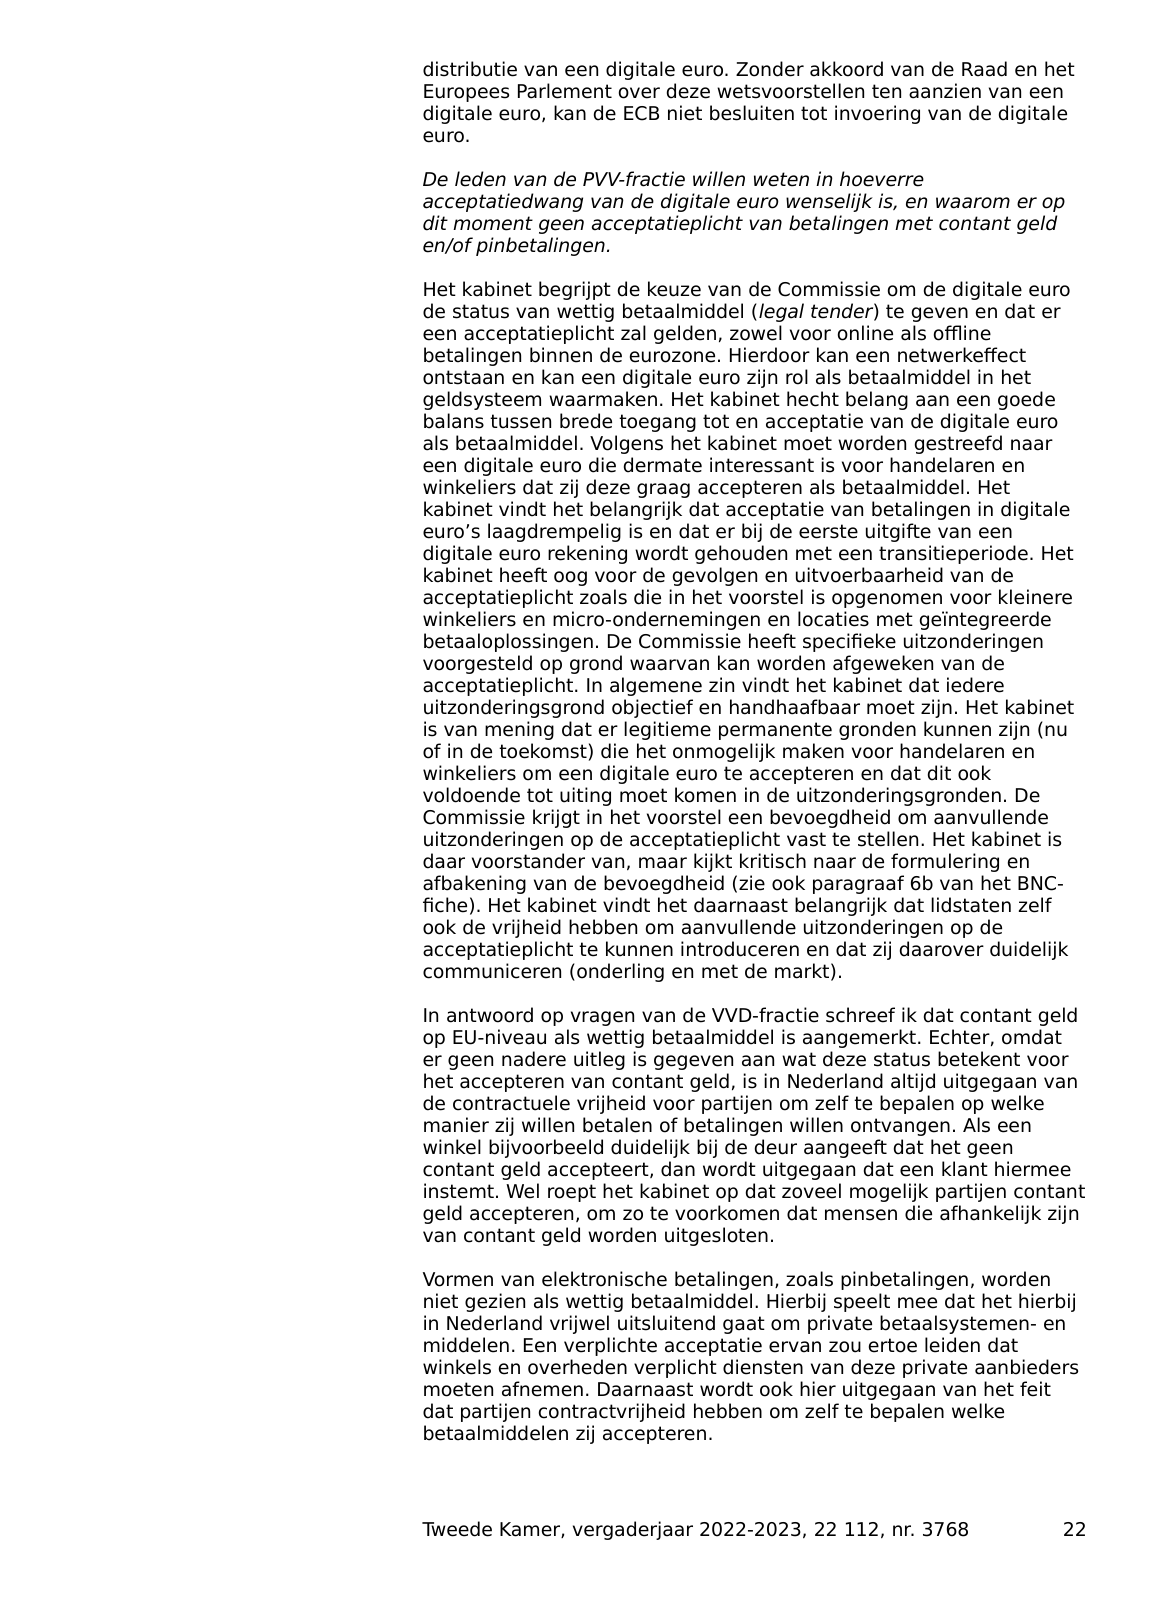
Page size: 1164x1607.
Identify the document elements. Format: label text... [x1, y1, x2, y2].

text De leden van de PVV-fractie willen weten in hoeverre acceptatiedwang van de digitale euro wenselijk is, en waarom er op dit moment geen acceptatieplicht van betalingen met contant geld en/of pinbetalingen. [422, 169, 1087, 257]
text distributie van een digitale euro. Zonder akkoord van de Raad en het Europees Parlement over deze wetsvoorstellen ten aanzien van een digitale euro, kan de ECB niet besluiten tot invoering van de digitale euro. [422, 59, 1087, 147]
text In antwoord op vragen van de VVD-fractie schreef ik dat contant geld op EU-niveau als wettig betaalmiddel is aangemerkt. Echter, omdat er geen nadere uitleg is gegeven aan wat deze status betekent voor het accepteren van contant geld, is in Nederland altijd uitgegaan van de contractuele vrijheid voor partijen om zelf te bepalen op welke manier zij willen betalen of betalingen willen ontvangen. Als een winkel bijvoorbeeld duidelijk bij de deur aangeeft dat het geen contant geld accepteert, dan wordt uitgegaan dat een klant hiermee instemt. Wel roept het kabinet op dat zoveel mogelijk partijen contant geld accepteren, om zo te voorkomen dat mensen die afhankelijk zijn van contant geld worden uitgesloten. [422, 1005, 1087, 1247]
text Het kabinet begrijpt de keuze van de Commissie om de digitale euro de status van wettig betaalmiddel (legal tender) te geven en dat er een acceptatieplicht zal gelden, zowel voor online als offline betalingen binnen de eurozone. Hierdoor kan een netwerkeffect ontstaan en kan een digitale euro zijn rol als betaalmiddel in het geldsysteem waarmaken. Het kabinet hecht belang aan een goede balans tussen brede toegang tot en acceptatie van de digitale euro als betaalmiddel. Volgens het kabinet moet worden gestreefd naar een digitale euro die dermate interessant is voor handelaren en winkeliers dat zij deze graag accepteren als betaalmiddel. Het kabinet vindt het belangrijk dat acceptatie van betalingen in digitale euro’s laagdrempelig is en dat er bij de eerste uitgifte van een digitale euro rekening wordt gehouden met een transitieperiode. Het kabinet heeft oog voor de gevolgen en uitvoerbaarheid van de acceptatieplicht zoals die in het voorstel is opgenomen voor kleinere winkeliers en micro-ondernemingen en locaties met geïntegreerde betaaloplossingen. De Commissie heeft specifieke uitzonderingen voorgesteld op grond waarvan kan worden afgeweken van de acceptatieplicht. In algemene zin vindt het kabinet dat iedere uitzonderingsgrond objectief en handhaafbaar moet zijn. Het kabinet is van mening dat er legitieme permanente gronden kunnen zijn (nu of in de toekomst) die het onmogelijk maken voor handelaren en winkeliers om een digitale euro te accepteren en dat dit ook voldoende tot uiting moet komen in de uitzonderingsgronden. De Commissie krijgt in het voorstel een bevoegdheid om aanvullende uitzonderingen op de acceptatieplicht vast te stellen. Het kabinet is daar voorstander van, maar kijkt kritisch naar de formulering en afbakening van de bevoegdheid (zie ook paragraaf 6b van het BNC-fiche). Het kabinet vindt het daarnaast belangrijk dat lidstaten zelf ook de vrijheid hebben om aanvullende uitzonderingen op de acceptatieplicht te kunnen introduceren en dat zij daarover duidelijk communiceren (onderling en met de markt). [422, 279, 1087, 983]
text Vormen van elektronische betalingen, zoals pinbetalingen, worden niet gezien als wettig betaalmiddel. Hierbij speelt mee dat het hierbij in Nederland vrijwel uitsluitend gaat om private betaalsystemen- en middelen. Een verplichte acceptatie ervan zou ertoe leiden dat winkels en overheden verplicht diensten van deze private aanbieders moeten afnemen. Daarnaast wordt ook hier uitgegaan van het feit dat partijen contractvrijheid hebben om zelf te bepalen welke betaalmiddelen zij accepteren. [422, 1269, 1087, 1444]
